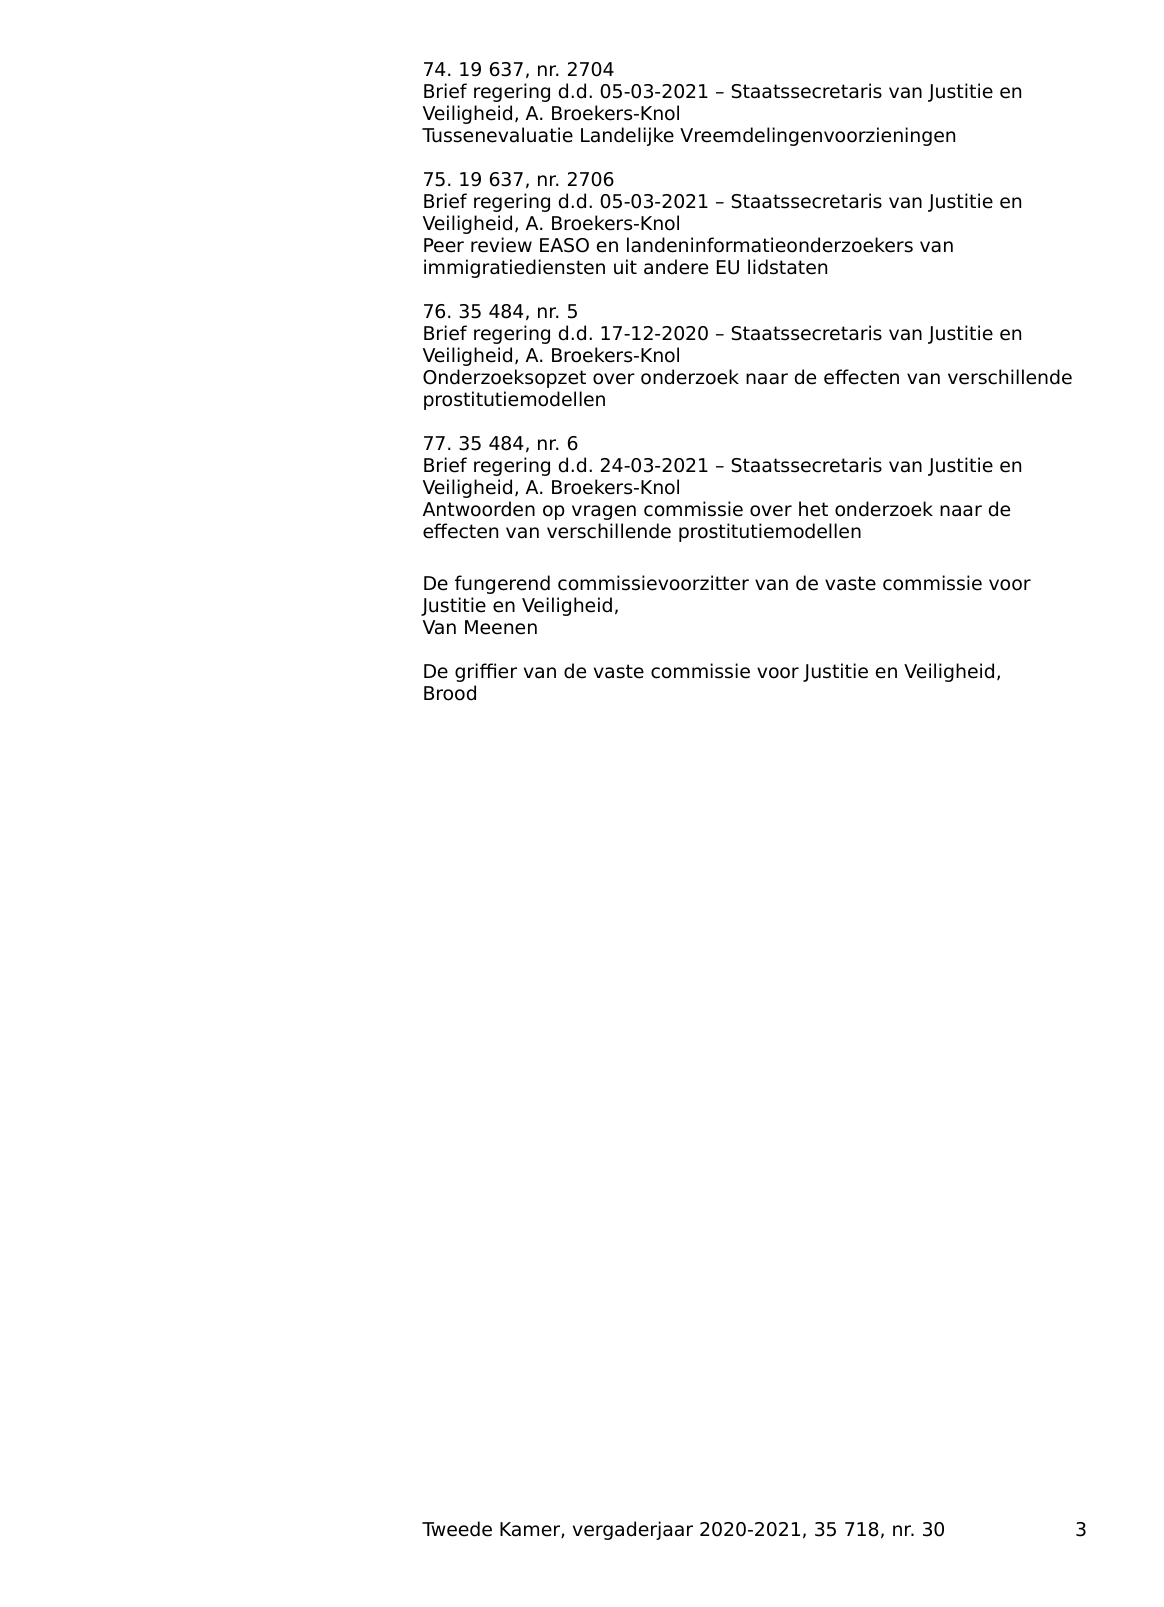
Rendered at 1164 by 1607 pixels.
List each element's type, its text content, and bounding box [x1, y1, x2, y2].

text Brief regering d.d. 05-03-2021 – Staatssecretaris van Justitie en Veiligheid, A. Broekers-Knol [422, 81, 1087, 125]
text 75. 19 637, nr. 2706 [422, 169, 1087, 191]
text Brief regering d.d. 05-03-2021 – Staatssecretaris van Justitie en Veiligheid, A. Broekers-Knol [422, 191, 1087, 235]
text Brief regering d.d. 17-12-2020 – Staatssecretaris van Justitie en Veiligheid, A. Broekers-Knol [422, 323, 1087, 367]
text De griffier van de vaste commissie voor Justitie en Veiligheid, Brood [422, 661, 1087, 705]
text 74. 19 637, nr. 2704 [422, 59, 1087, 81]
text Brief regering d.d. 24-03-2021 – Staatssecretaris van Justitie en Veiligheid, A. Broekers-Knol [422, 455, 1087, 499]
text De fungerend commissievoorzitter van de vaste commissie voor Justitie en Veiligheid, Van Meenen [422, 573, 1087, 639]
text 76. 35 484, nr. 5 [422, 301, 1087, 323]
text Antwoorden op vragen commissie over het onderzoek naar de effecten van verschillende prostitutiemodellen [422, 499, 1087, 543]
text Onderzoeksopzet over onderzoek naar de effecten van verschillende prostitutiemodellen [422, 367, 1087, 411]
text 77. 35 484, nr. 6 [422, 433, 1087, 455]
text Tussenevaluatie Landelijke Vreemdelingenvoorzieningen [422, 125, 1087, 147]
text Peer review EASO en landeninformatieonderzoekers van immigratiediensten uit andere EU lidstaten [422, 235, 1087, 279]
